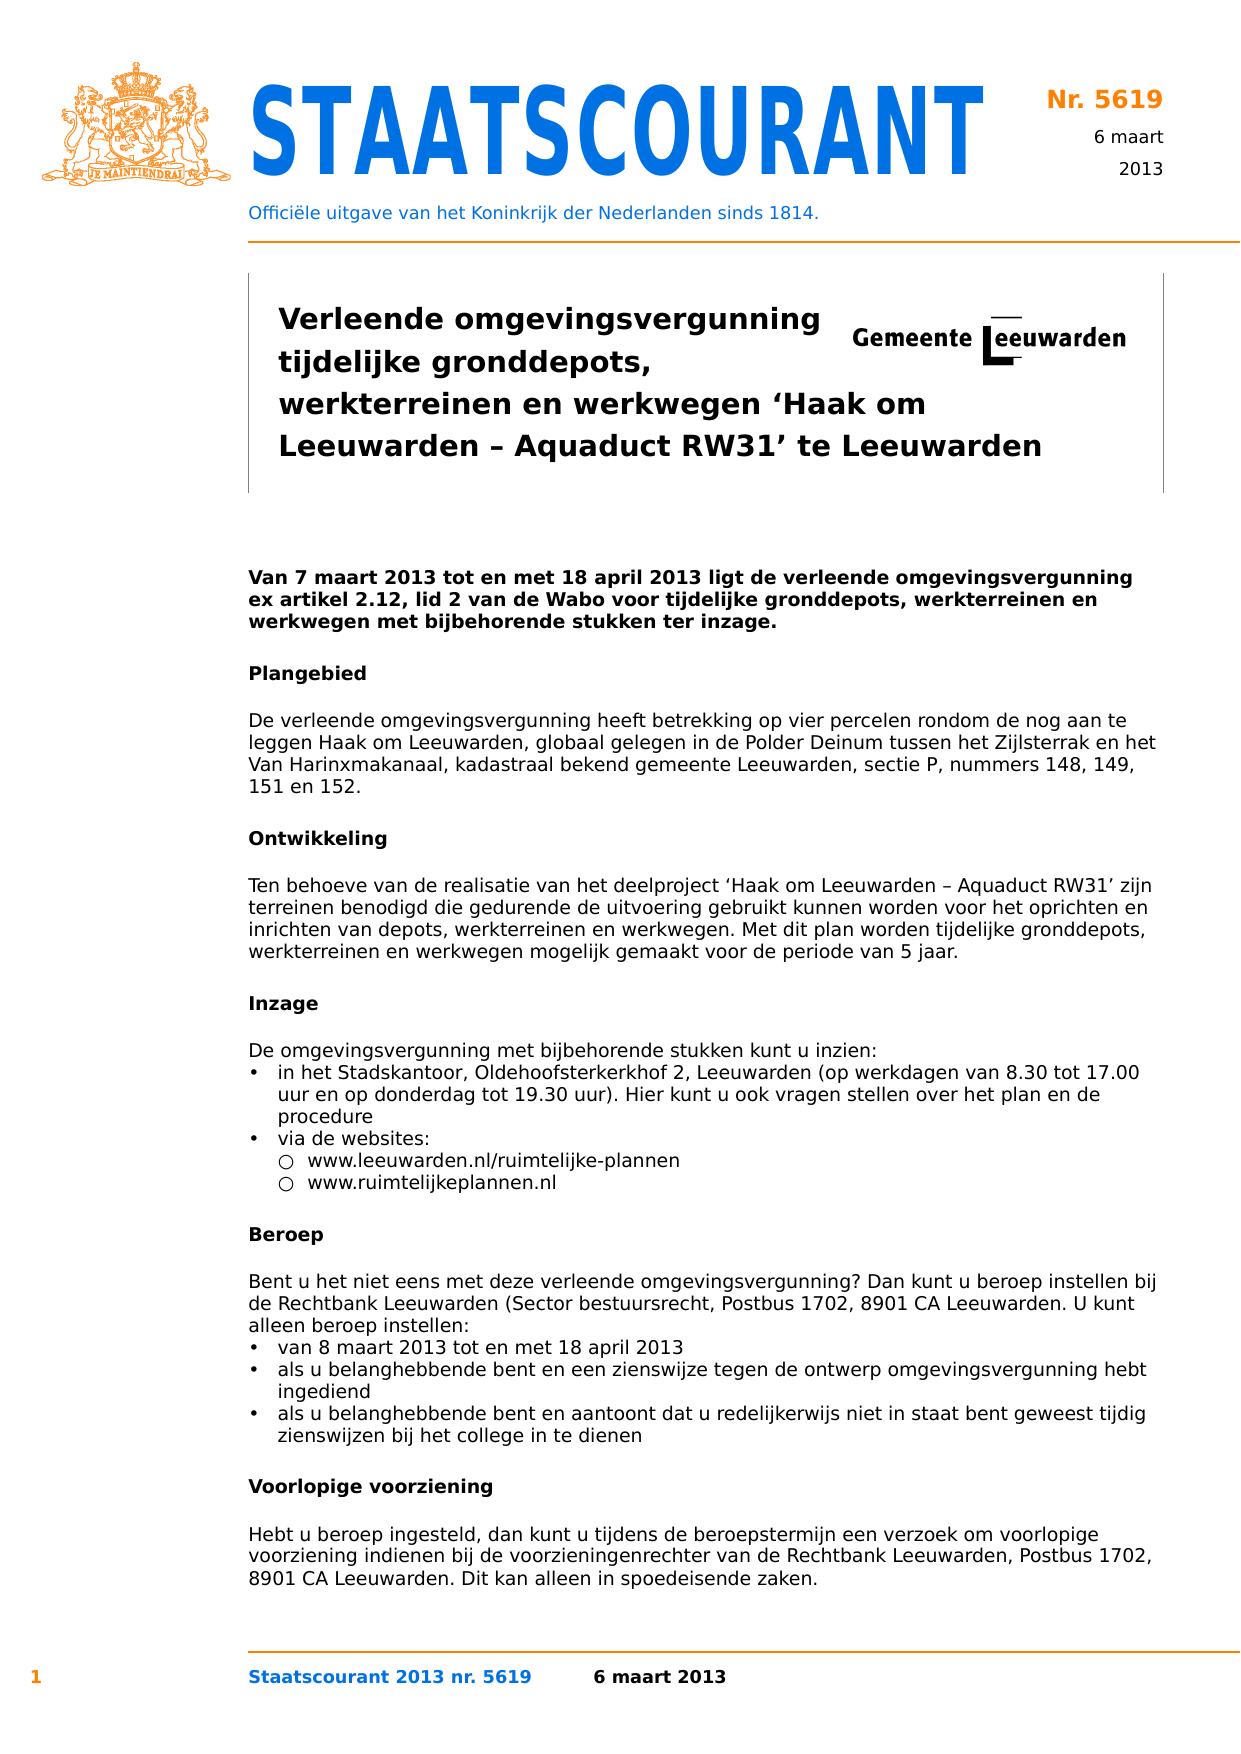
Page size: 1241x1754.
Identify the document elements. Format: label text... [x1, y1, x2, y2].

text De verleende omgevingsvergunning heeft betrekking op vier percelen rondom de nog aan te leggen Haak om Leeuwarden, globaal gelegen in de Polder Deinum tussen het Zijlsterrak en het Van Harinxmakanaal, kadastraal bekend gemeente Leeuwarden, sectie P, nummers 148, 149, 151 en 152. [248, 710, 1163, 798]
table_cell 2013 [998, 153, 1240, 203]
table_header STAATSCOURANT [248, 62, 998, 203]
subtitle Inzage [248, 993, 1163, 1015]
text Bent u het niet eens met deze verleende omgevingsvergunning? Dan kunt u beroep instellen bij de Rechtbank Leeuwarden (Sector bestuursrecht, Postbus 1702, 8901 CA Leeuwarden. U kunt alleen beroep instellen: [248, 1271, 1163, 1337]
text • in het Stadskantoor, Oldehoofsterkerkhof 2, Leeuwarden (op werkdagen van 8.30 tot 17.00 uur en op donderdag tot 19.30 uur). Hier kunt u ook vragen stellen over het plan en de procedure [248, 1062, 1163, 1128]
table_cell Officiële uitgave van het Koninkrijk der Nederlanden sinds 1814. [248, 203, 1240, 241]
table_header [25, 62, 248, 241]
text Van 7 maart 2013 tot en met 18 april 2013 ligt de verleende omgevingsvergunning ex artikel 2.12, lid 2 van de Wabo voor tijdelijke gronddepots, werkterreinen en werkwegen met bijbehorende stukken ter inzage. [248, 567, 1163, 633]
text • als u belanghebbende bent en aantoont dat u redelijkerwijs niet in staat bent geweest tijdig zienswijzen bij het college in te dienen [248, 1402, 1163, 1446]
picture [844, 302, 1134, 380]
text De omgevingsvergunning met bijbehorende stukken kunt u inzien: [248, 1040, 1163, 1062]
subtitle Beroep [248, 1224, 1163, 1246]
subtitle Ontwikkeling [248, 828, 1163, 850]
table_header Nr. 5619 [998, 62, 1240, 121]
text Hebt u beroep ingesteld, dan kunt u tijdens de beroepstermijn een verzoek om voorlopige voorziening indienen bij de voorzieningenrechter van de Rechtbank Leeuwarden, Postbus 1702, 8901 CA Leeuwarden. Dit kan alleen in spoedeisende zaken. [248, 1523, 1163, 1589]
subtitle Verleende omgevingsvergunning tijdelijke gronddepots, werkterreinen en werkwegen ‘Haak om Leeuwarden – Aquaduct RW31’ te Leeuwarden [249, 273, 1163, 493]
picture [41, 62, 231, 186]
text ○ www.leeuwarden.nl/ruimtelijke-plannen [278, 1150, 1163, 1172]
text • via de websites: [248, 1128, 1163, 1150]
subtitle Voorlopige voorziening [248, 1476, 1163, 1498]
subtitle Plangebied [248, 663, 1163, 685]
text ○ www.ruimtelijkeplannen.nl [278, 1172, 1163, 1194]
text Ten behoeve van de realisatie van het deelproject ‘Haak om Leeuwarden – Aquaduct RW31’ zijn terreinen benodigd die gedurende de uitvoering gebruikt kunnen worden voor het oprichten en inrichten van depots, werkterreinen en werkwegen. Met dit plan worden tijdelijke gronddepots, werkterreinen en werkwegen mogelijk gemaakt voor de periode van 5 jaar. [248, 875, 1163, 963]
table_cell 6 maart [998, 121, 1240, 153]
text • van 8 maart 2013 tot en met 18 april 2013 [248, 1337, 1163, 1358]
text • als u belanghebbende bent en een zienswijze tegen de ontwerp omgevingsvergunning hebt ingediend [248, 1358, 1163, 1402]
